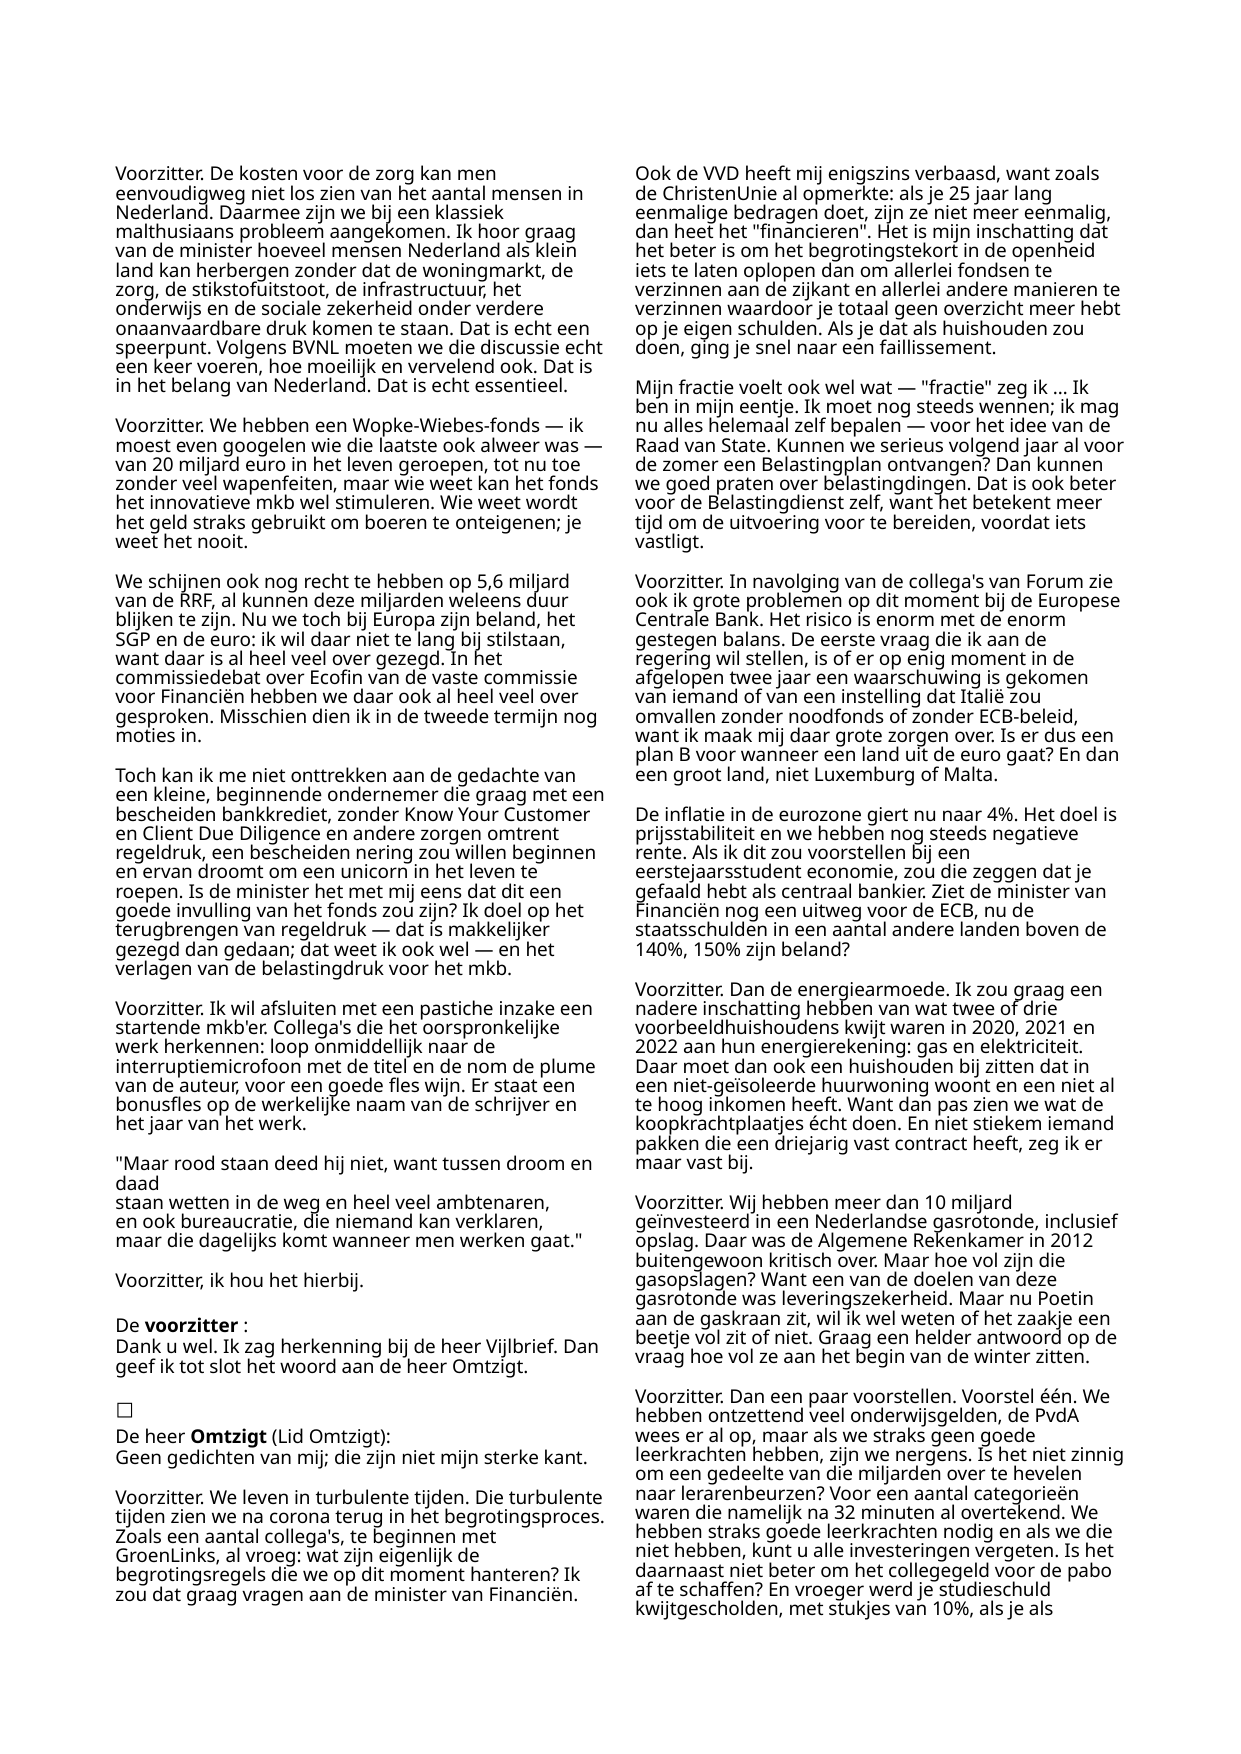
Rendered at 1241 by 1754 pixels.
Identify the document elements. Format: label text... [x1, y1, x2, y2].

text ⬜ [115, 1398, 605, 1423]
text Voorzitter. Ik wil afsluiten met een pastiche inzake een startende mkb'er. Collega's die het oorspronkelijke werk herkennen: loop onmiddellijk naar de interruptiemicrofoon met de titel en de nom de plume van de auteur, voor een goede fles wijn. Er staat een bonusfles op de werkelijke naam van de schrijver en het jaar van het werk. [115, 1000, 605, 1135]
text Voorzitter. We hebben een Wopke-Wiebes-fonds — ik moest even googelen wie die laatste ook alweer was — van 20 miljard euro in het leven geroepen, tot nu toe zonder veel wapenfeiten, maar wie weet kan het fonds het innovatieve mkb wel stimuleren. Wie weet wordt het geld straks gebruikt om boeren te onteigenen; je weet het nooit. [115, 417, 605, 552]
text De heer Omtzigt (Lid Omtzigt): [115, 1423, 605, 1449]
text Geen gedichten van mij; die zijn niet mijn sterke kant. [115, 1449, 605, 1468]
text We schijnen ook nog recht te hebben op 5,6 miljard van de RRF, al kunnen deze miljarden weleens duur blijken te zijn. Nu we toch bij Europa zijn beland, het SGP en de euro: ik wil daar niet te lang bij stilstaan, want daar is al heel veel over gezegd. In het commissiedebat over Ecofin van de vaste commissie voor Financiën hebben we daar ook al heel veel over gesproken. Misschien dien ik in de tweede termijn nog moties in. [115, 573, 605, 746]
text Voorzitter. Dan de energiearmoede. Ik zou graag een nadere inschatting hebben van wat twee of drie voorbeeldhuishoudens kwijt waren in 2020, 2021 en 2022 aan hun energierekening: gas en elektriciteit. Daar moet dan ook een huishouden bij zitten dat in een niet-geïsoleerde huurwoning woont en een niet al te hoog inkomen heeft. Want dan pas zien we wat de koopkrachtplaatjes écht doen. En niet stiekem iemand pakken die een driejarig vast contract heeft, zeg ik er maar vast bij. [635, 981, 1125, 1173]
text Dank u wel. Ik zag herkenning bij de heer Vijlbrief. Dan geef ik tot slot het woord aan de heer Omtzigt. [115, 1338, 605, 1377]
text Voorzitter, ik hou het hierbij. [115, 1272, 605, 1292]
text Voorzitter. We leven in turbulente tijden. Die turbulente tijden zien we na corona terug in het begrotingsproces. Zoals een aantal collega's, te beginnen met GroenLinks, al vroeg: wat zijn eigenlijk de begrotingsregels die we op dit moment hanteren? Ik zou dat graag vragen aan de minister van Financiën. [115, 1489, 605, 1605]
text Voorzitter. Dan een paar voorstellen. Voorstel één. We hebben ontzettend veel onderwijsgelden, de PvdA wees er al op, maar als we straks geen goede leerkrachten hebben, zijn we nergens. Is het niet zinnig om een gedeelte van die miljarden over te hevelen naar lerarenbeurzen? Voor een aantal categorieën waren die namelijk na 32 minuten al overtekend. We hebben straks goede leerkrachten nodig en als we die niet hebben, kunt u alle investeringen vergeten. Is het daarnaast niet beter om het collegegeld voor de pabo af te schaffen? En vroeger werd je studieschuld kwijtgescholden, met stukjes van 10%, als je als [635, 1388, 1125, 1619]
text maar die dagelijks komt wanneer men werken gaat." [115, 1232, 605, 1252]
text "Maar rood staan deed hij niet, want tussen droom en daad [115, 1155, 605, 1194]
text De inflatie in de eurozone giert nu naar 4%. Het doel is prijsstabiliteit en we hebben nog steeds negatieve rente. Als ik dit zou voorstellen bij een eerstejaarsstudent economie, zou die zeggen dat je gefaald hebt als centraal bankier. Ziet de minister van Financiën nog een uitweg voor de ECB, nu de staatsschulden in een aantal andere landen boven de 140%, 150% zijn beland? [635, 806, 1125, 960]
text staan wetten in de weg en heel veel ambtenaren, [115, 1194, 605, 1213]
text Voorzitter. Wij hebben meer dan 10 miljard geïnvesteerd in een Nederlandse gasrotonde, inclusief opslag. Daar was de Algemene Rekenkamer in 2012 buitengewoon kritisch over. Maar hoe vol zijn die gasopslagen? Want een van de doelen van deze gasrotonde was leveringszekerheid. Maar nu Poetin aan de gaskraan zit, wil ik wel weten of het zaakje een beetje vol zit of niet. Graag een helder antwoord op de vraag hoe vol ze aan het begin van de winter zitten. [635, 1194, 1125, 1367]
text Voorzitter. In navolging van de collega's van Forum zie ook ik grote problemen op dit moment bij de Europese Centrale Bank. Het risico is enorm met de enorm gestegen balans. De eerste vraag die ik aan de regering wil stellen, is of er op enig moment in de afgelopen twee jaar een waarschuwing is gekomen van iemand of van een instelling dat Italië zou omvallen zonder noodfonds of zonder ECB-beleid, want ik maak mij daar grote zorgen over. Is er dus een plan B voor wanneer een land uit de euro gaat? En dan een groot land, niet Luxemburg of Malta. [635, 573, 1125, 785]
text Ook de VVD heeft mij enigszins verbaasd, want zoals de ChristenUnie al opmerkte: als je 25 jaar lang eenmalige bedragen doet, zijn ze niet meer eenmalig, dan heet het "financieren". Het is mijn inschatting dat het beter is om het begrotingstekort in de openheid iets te laten oplopen dan om allerlei fondsen te verzinnen aan de zijkant en allerlei andere manieren te verzinnen waardoor je totaal geen overzicht meer hebt op je eigen schulden. Als je dat als huishouden zou doen, ging je snel naar een faillissement. [635, 165, 1125, 358]
text De voorzitter : [115, 1313, 605, 1338]
text Mijn fractie voelt ook wel wat — "fractie" zeg ik … Ik ben in mijn eentje. Ik moet nog steeds wennen; ik mag nu alles helemaal zelf bepalen — voor het idee van de Raad van State. Kunnen we serieus volgend jaar al voor de zomer een Belastingplan ontvangen? Dan kunnen we goed praten over belastingdingen. Dat is ook beter voor de Belastingdienst zelf, want het betekent meer tijd om de uitvoering voor te bereiden, voordat iets vastligt. [635, 379, 1125, 552]
text en ook bureaucratie, die niemand kan verklaren, [115, 1213, 605, 1232]
text Toch kan ik me niet onttrekken aan de gedachte van een kleine, beginnende ondernemer die graag met een bescheiden bankkrediet, zonder Know Your Customer en Client Due Diligence en andere zorgen omtrent regeldruk, een bescheiden nering zou willen beginnen en ervan droomt om een unicorn in het leven te roepen. Is de minister het met mij eens dat dit een goede invulling van het fonds zou zijn? Ik doel op het terugbrengen van regeldruk — dat is makkelijker gezegd dan gedaan; dat weet ik ook wel — en het verlagen van de belastingdruk voor het mkb. [115, 767, 605, 979]
text Voorzitter. De kosten voor de zorg kan men eenvoudigweg niet los zien van het aantal mensen in Nederland. Daarmee zijn we bij een klassiek malthusiaans probleem aangekomen. Ik hoor graag van de minister hoeveel mensen Nederland als klein land kan herbergen zonder dat de woningmarkt, de zorg, de stikstofuitstoot, de infrastructuur, het onderwijs en de sociale zekerheid onder verdere onaanvaardbare druk komen te staan. Dat is echt een speerpunt. Volgens BVNL moeten we die discussie echt een keer voeren, hoe moeilijk en vervelend ook. Dat is in het belang van Nederland. Dat is echt essentieel. [115, 165, 605, 397]
